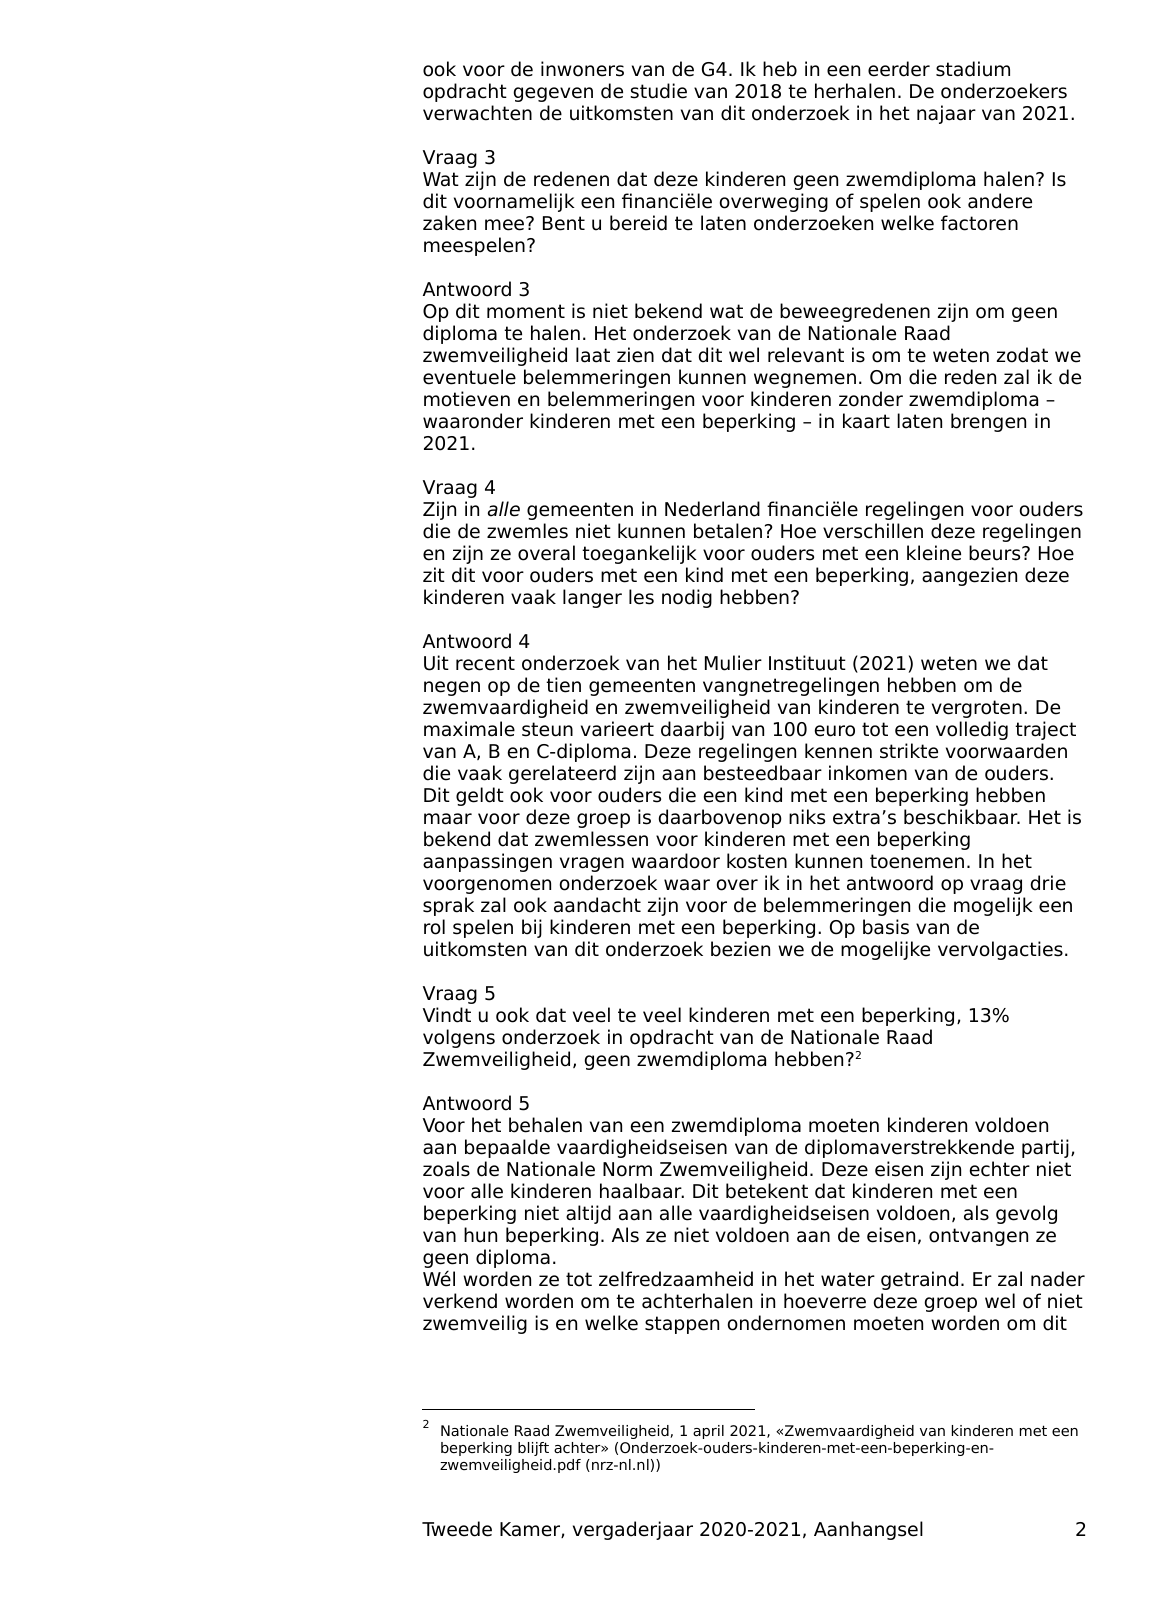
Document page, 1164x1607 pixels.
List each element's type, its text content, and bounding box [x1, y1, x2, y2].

text Voor het behalen van een zwemdiploma moeten kinderen voldoen aan bepaalde vaardigheidseisen van de diplomaverstrekkende partij, zoals de Nationale Norm Zwemveiligheid. Deze eisen zijn echter niet voor alle kinderen haalbaar. Dit betekent dat kinderen met een beperking niet altijd aan alle vaardigheidseisen voldoen, als gevolg van hun beperking. Als ze niet voldoen aan de eisen, ontvangen ze geen diploma. [422, 1115, 1087, 1269]
text Vindt u ook dat veel te veel kinderen met een beperking, 13% volgens onderzoek in opdracht van de Nationale Raad Zwemveiligheid, geen zwemdiploma hebben? [422, 1005, 1087, 1071]
text Vraag 3 [422, 147, 1087, 169]
text Antwoord 3 [422, 279, 1087, 301]
text ook voor de inwoners van de G4. Ik heb in een eerder stadium opdracht gegeven de studie van 2018 te herhalen. De onderzoekers verwachten de uitkomsten van dit onderzoek in het najaar van 2021. [422, 59, 1087, 125]
text Uit recent onderzoek van het Mulier Instituut (2021) weten we dat negen op de tien gemeenten vangnetregelingen hebben om de zwemvaardigheid en zwemveiligheid van kinderen te vergroten. De maximale steun varieert daarbij van 100 euro tot een volledig traject van A, B en C-diploma. Deze regelingen kennen strikte voorwaarden die vaak gerelateerd zijn aan besteedbaar inkomen van de ouders. Dit geldt ook voor ouders die een kind met een beperking hebben maar voor deze groep is daarbovenop niks extra’s beschikbaar. Het is bekend dat zwemlessen voor kinderen met een beperking aanpassingen vragen waardoor kosten kunnen toenemen. In het voorgenomen onderzoek waar over ik in het antwoord op vraag drie sprak zal ook aandacht zijn voor de belemmeringen die mogelijk een rol spelen bij kinderen met een beperking. Op basis van de uitkomsten van dit onderzoek bezien we de mogelijke vervolgacties. [422, 653, 1087, 961]
text Wél worden ze tot zelfredzaamheid in het water getraind. Er zal nader verkend worden om te achterhalen in hoeverre deze groep wel of niet zwemveilig is en welke stappen ondernomen moeten worden om dit [422, 1269, 1087, 1335]
text Antwoord 4 [422, 631, 1087, 653]
text Vraag 4 [422, 477, 1087, 499]
text Zijn in alle gemeenten in Nederland financiële regelingen voor ouders die de zwemles niet kunnen betalen? Hoe verschillen deze regelingen en zijn ze overal toegankelijk voor ouders met een kleine beurs? Hoe zit dit voor ouders met een kind met een beperking, aangezien deze kinderen vaak langer les nodig hebben? [422, 499, 1087, 609]
text Wat zijn de redenen dat deze kinderen geen zwemdiploma halen? Is dit voornamelijk een financiële overweging of spelen ook andere zaken mee? Bent u bereid te laten onderzoeken welke factoren meespelen? [422, 169, 1087, 257]
text Antwoord 5 [422, 1093, 1087, 1115]
text Nationale Raad Zwemveiligheid, 1 april 2021, «Zwemvaardigheid van kinderen met een beperking blijft achter» (Onderzoek-ouders-kinderen-met-een-beperking-en-zwemveiligheid.pdf (nrz-nl.nl)) [422, 1418, 1087, 1474]
text Vraag 5 [422, 983, 1087, 1005]
text Op dit moment is niet bekend wat de beweegredenen zijn om geen diploma te halen. Het onderzoek van de Nationale Raad zwemveiligheid laat zien dat dit wel relevant is om te weten zodat we eventuele belemmeringen kunnen wegnemen. Om die reden zal ik de motieven en belemmeringen voor kinderen zonder zwemdiploma – waaronder kinderen met een beperking – in kaart laten brengen in 2021. [422, 301, 1087, 455]
